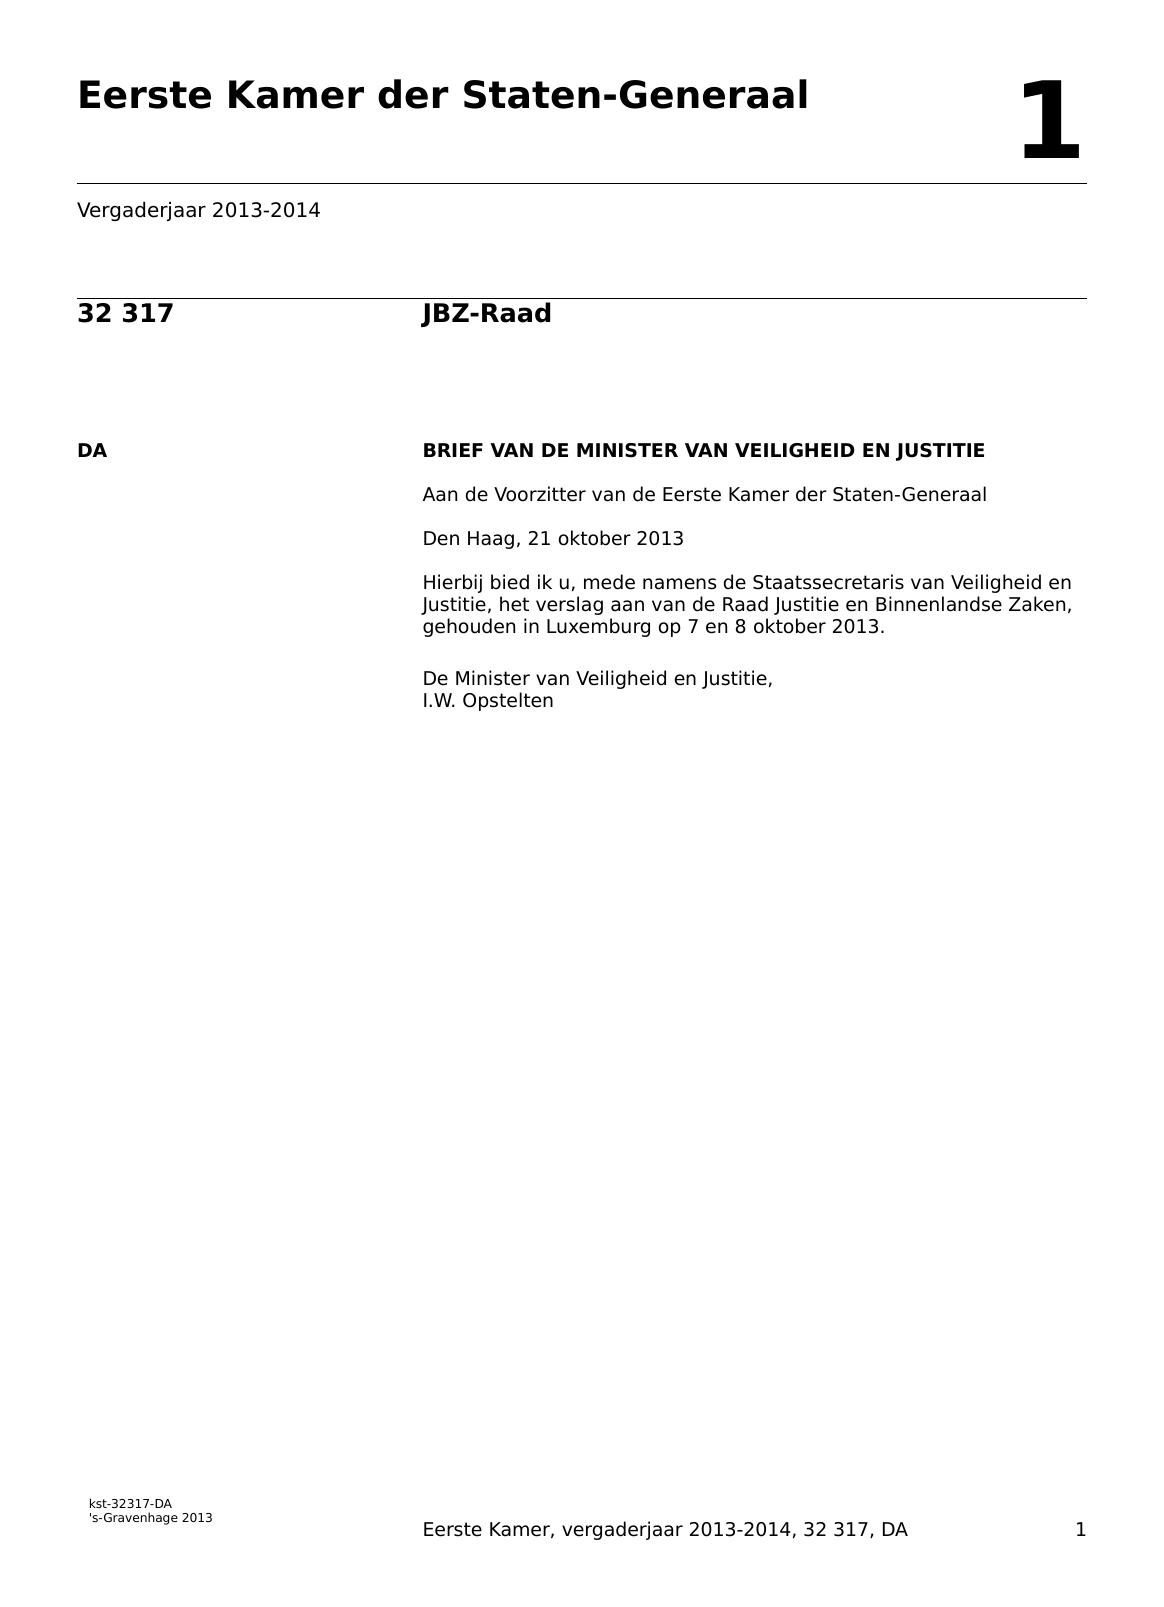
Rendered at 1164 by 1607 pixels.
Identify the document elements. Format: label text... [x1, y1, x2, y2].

table_header Eerste Kamer der Staten-Generaal [77, 59, 886, 183]
text kst-32317-DA [88, 1497, 323, 1511]
text Den Haag, 21 oktober 2013 [422, 528, 1087, 550]
subtitle DA BRIEF VAN DE MINISTER VAN VEILIGHEID EN JUSTITIE [77, 440, 1087, 462]
table_header 1 [886, 59, 1087, 183]
text De Minister van Veiligheid en Justitie, I.W. Opstelten [422, 668, 1087, 712]
subtitle 32 317 JBZ-Raad [77, 299, 1087, 329]
text Aan de Voorzitter van de Eerste Kamer der Staten-Generaal [422, 484, 1087, 506]
text 's-Gravenhage 2013 [88, 1511, 323, 1525]
table_cell Vergaderjaar 2013-2014 [77, 184, 1087, 298]
text Hierbij bied ik u, mede namens de Staatssecretaris van Veiligheid en Justitie, het verslag aan van de Raad Justitie en Binnenlandse Zaken, gehouden in Luxemburg op 7 en 8 oktober 2013. [422, 572, 1087, 638]
